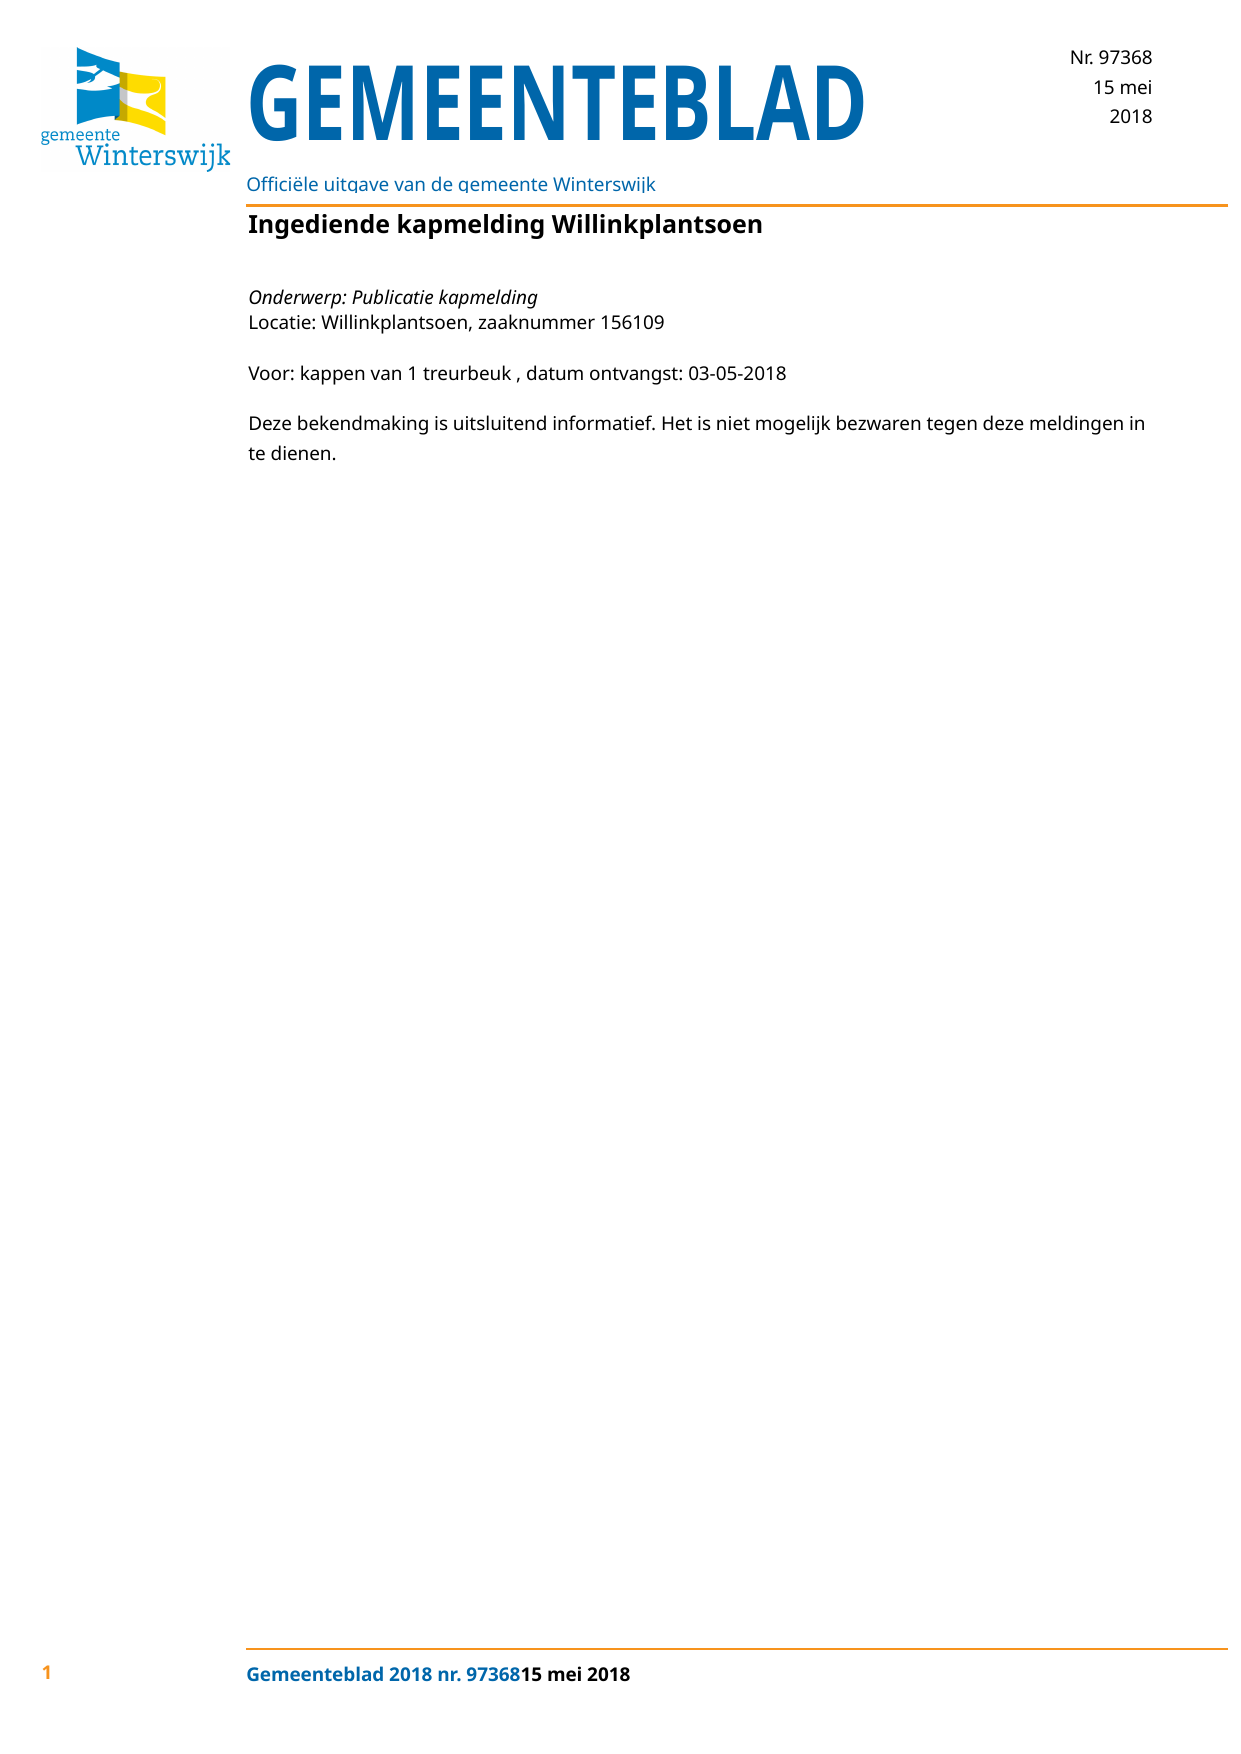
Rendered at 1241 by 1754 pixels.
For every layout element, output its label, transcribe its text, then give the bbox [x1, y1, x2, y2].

text Locatie: Willinkplantsoen, zaaknummer 156109 [248, 309, 1152, 335]
text Onderwerp: Publicatie kapmelding [248, 284, 1152, 309]
text Ingediende kapmelding Willinkplantsoen [248, 207, 1152, 241]
text Deze bekendmaking is uitsluitend informatief. Het is niet mogelijk bezwaren tegen deze meldingen in te dienen. [248, 410, 1152, 466]
picture [225, 153, 231, 162]
picture [41, 47, 231, 172]
text Voor: kappen van 1 treurbeuk , datum ontvangst: 03-05-2018 [248, 360, 1152, 386]
